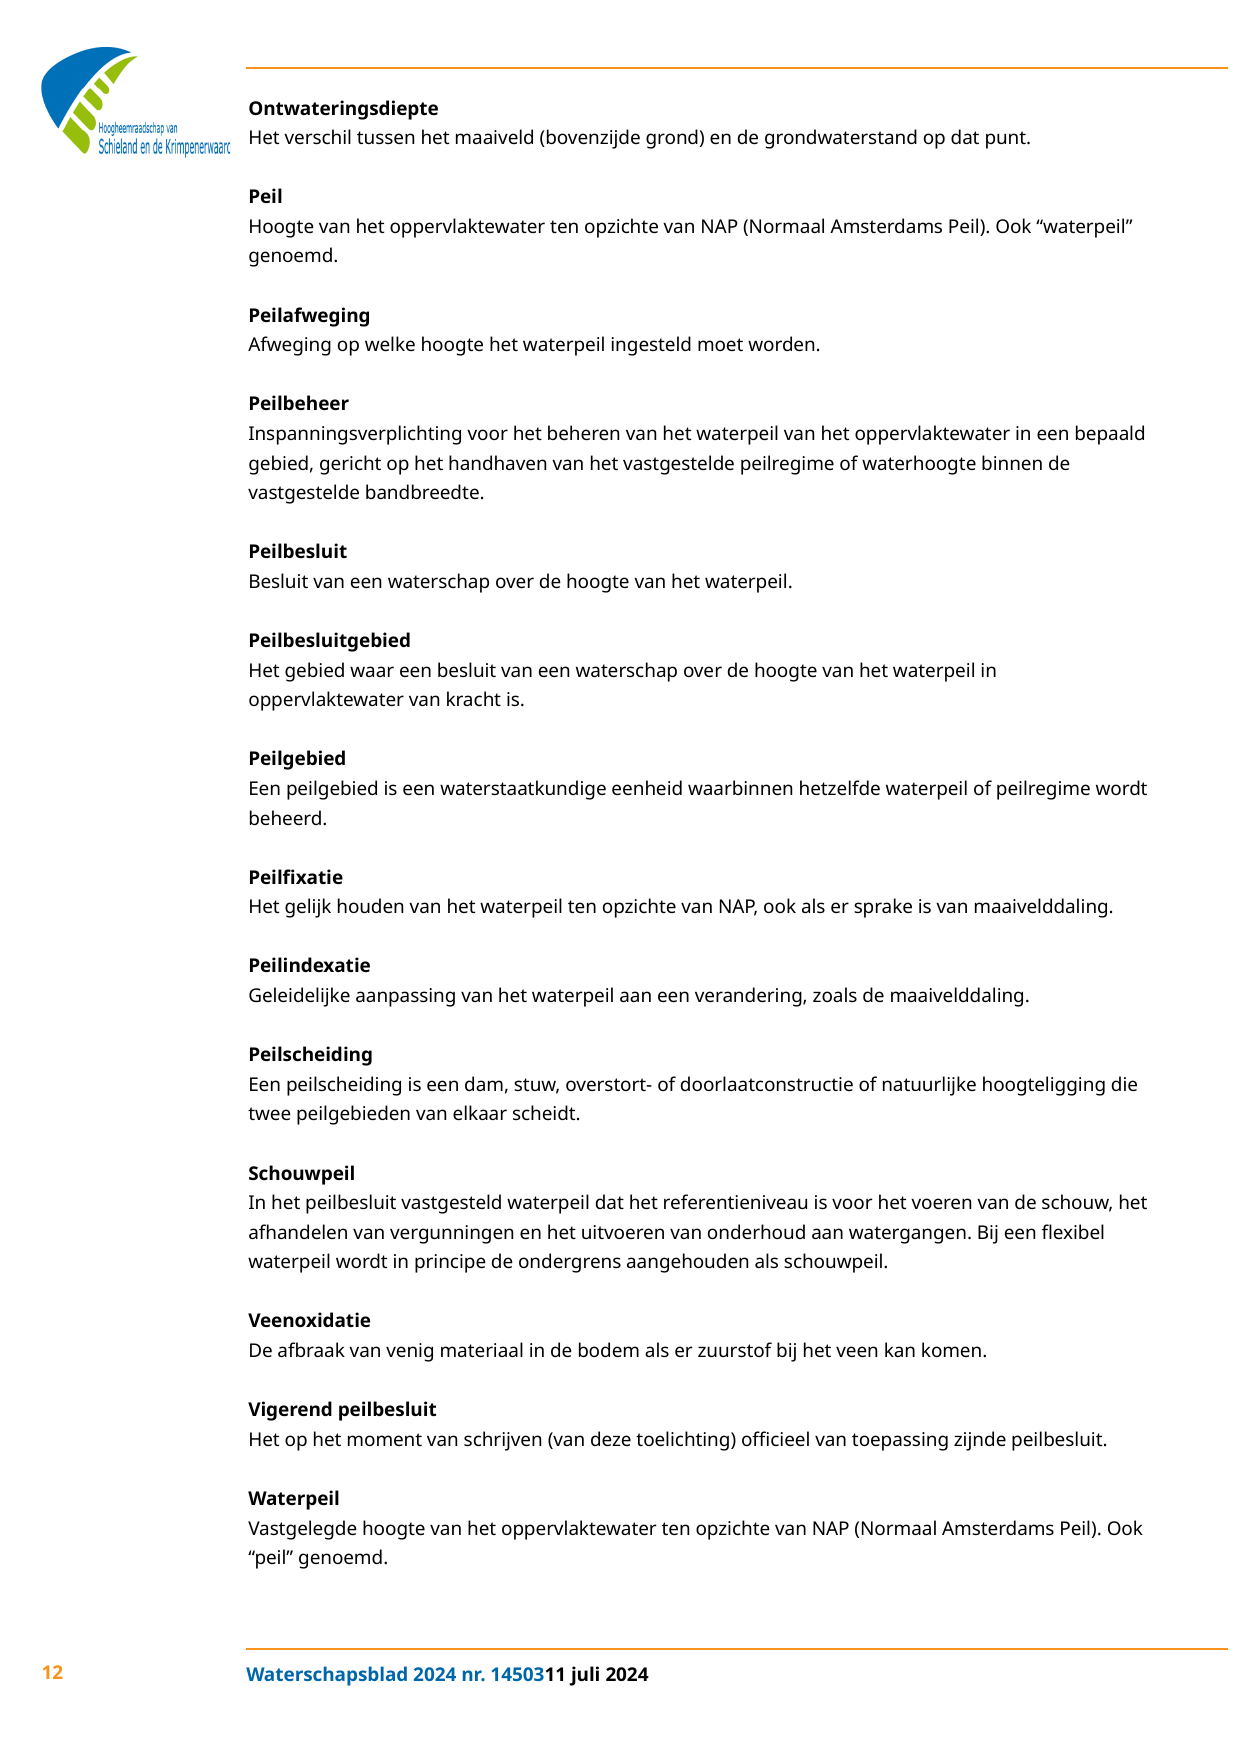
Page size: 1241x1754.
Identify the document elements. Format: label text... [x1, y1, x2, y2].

text Peilbeheer [248, 391, 1152, 416]
text Peilafweging [248, 302, 1152, 328]
text In het peilbesluit vastgesteld waterpeil dat het referentieniveau is voor het voeren van de schouw, het afhandelen van vergunningen en het uitvoeren van onderhoud aan watergangen. Bij een flexibel waterpeil wordt in principe de ondergrens aangehouden als schouwpeil. [248, 1189, 1152, 1274]
text Besluit van een waterschap over de hoogte van het waterpeil. [248, 568, 1152, 594]
text Vigerend peilbesluit [248, 1396, 1152, 1422]
text Het op het moment van schrijven (van deze toelichting) officieel van toepassing zijnde peilbesluit. [248, 1426, 1152, 1452]
text Een peilgebied is een waterstaatkundige eenheid waarbinnen hetzelfde waterpeil of peilregime wordt beheerd. [248, 775, 1152, 831]
text Hoogte van het oppervlaktewater ten opzichte van NAP (Normaal Amsterdams Peil). Ook “waterpeil” genoemd. [248, 213, 1152, 268]
text Het gebied waar een besluit van een waterschap over de hoogte van het waterpeil in oppervlaktewater van kracht is. [248, 657, 1152, 712]
text Schouwpeil [248, 1160, 1152, 1186]
text Peilgebied [248, 746, 1152, 771]
text Ontwateringsdiepte [248, 95, 1152, 121]
text Het verschil tussen het maaiveld (bovenzijde grond) en de grondwaterstand op dat punt. [248, 124, 1152, 150]
text Peilbesluitgebied [248, 627, 1152, 653]
text Het gelijk houden van het waterpeil ten opzichte van NAP, ook als er sprake is van maaivelddaling. [248, 893, 1152, 919]
text Peil [248, 183, 1152, 209]
text Veenoxidatie [248, 1308, 1152, 1333]
text Geleidelijke aanpassing van het waterpeil aan een verandering, zoals de maaivelddaling. [248, 982, 1152, 1008]
text Peilbesluit [248, 538, 1152, 564]
text Een peilscheiding is een dam, stuw, overstort- of doorlaatconstructie of natuurlijke hoogteligging die twee peilgebieden van elkaar scheidt. [248, 1071, 1152, 1126]
text Peilfixatie [248, 864, 1152, 890]
text Inspanningsverplichting voor het beheren van het waterpeil van het oppervlaktewater in een bepaald gebied, gericht op het handhaven van het vastgestelde peilregime of waterhoogte binnen de vastgestelde bandbreedte. [248, 420, 1152, 505]
picture [41, 47, 231, 172]
text De afbraak van venig materiaal in de bodem als er zuurstof bij het veen kan komen. [248, 1337, 1152, 1363]
text Peilscheiding [248, 1041, 1152, 1067]
text Vastgelegde hoogte van het oppervlaktewater ten opzichte van NAP (Normaal Amsterdams Peil). Ook “peil” genoemd. [248, 1515, 1152, 1570]
text Peilindexatie [248, 953, 1152, 978]
text Waterpeil [248, 1485, 1152, 1511]
text Afweging op welke hoogte het waterpeil ingesteld moet worden. [248, 331, 1152, 357]
